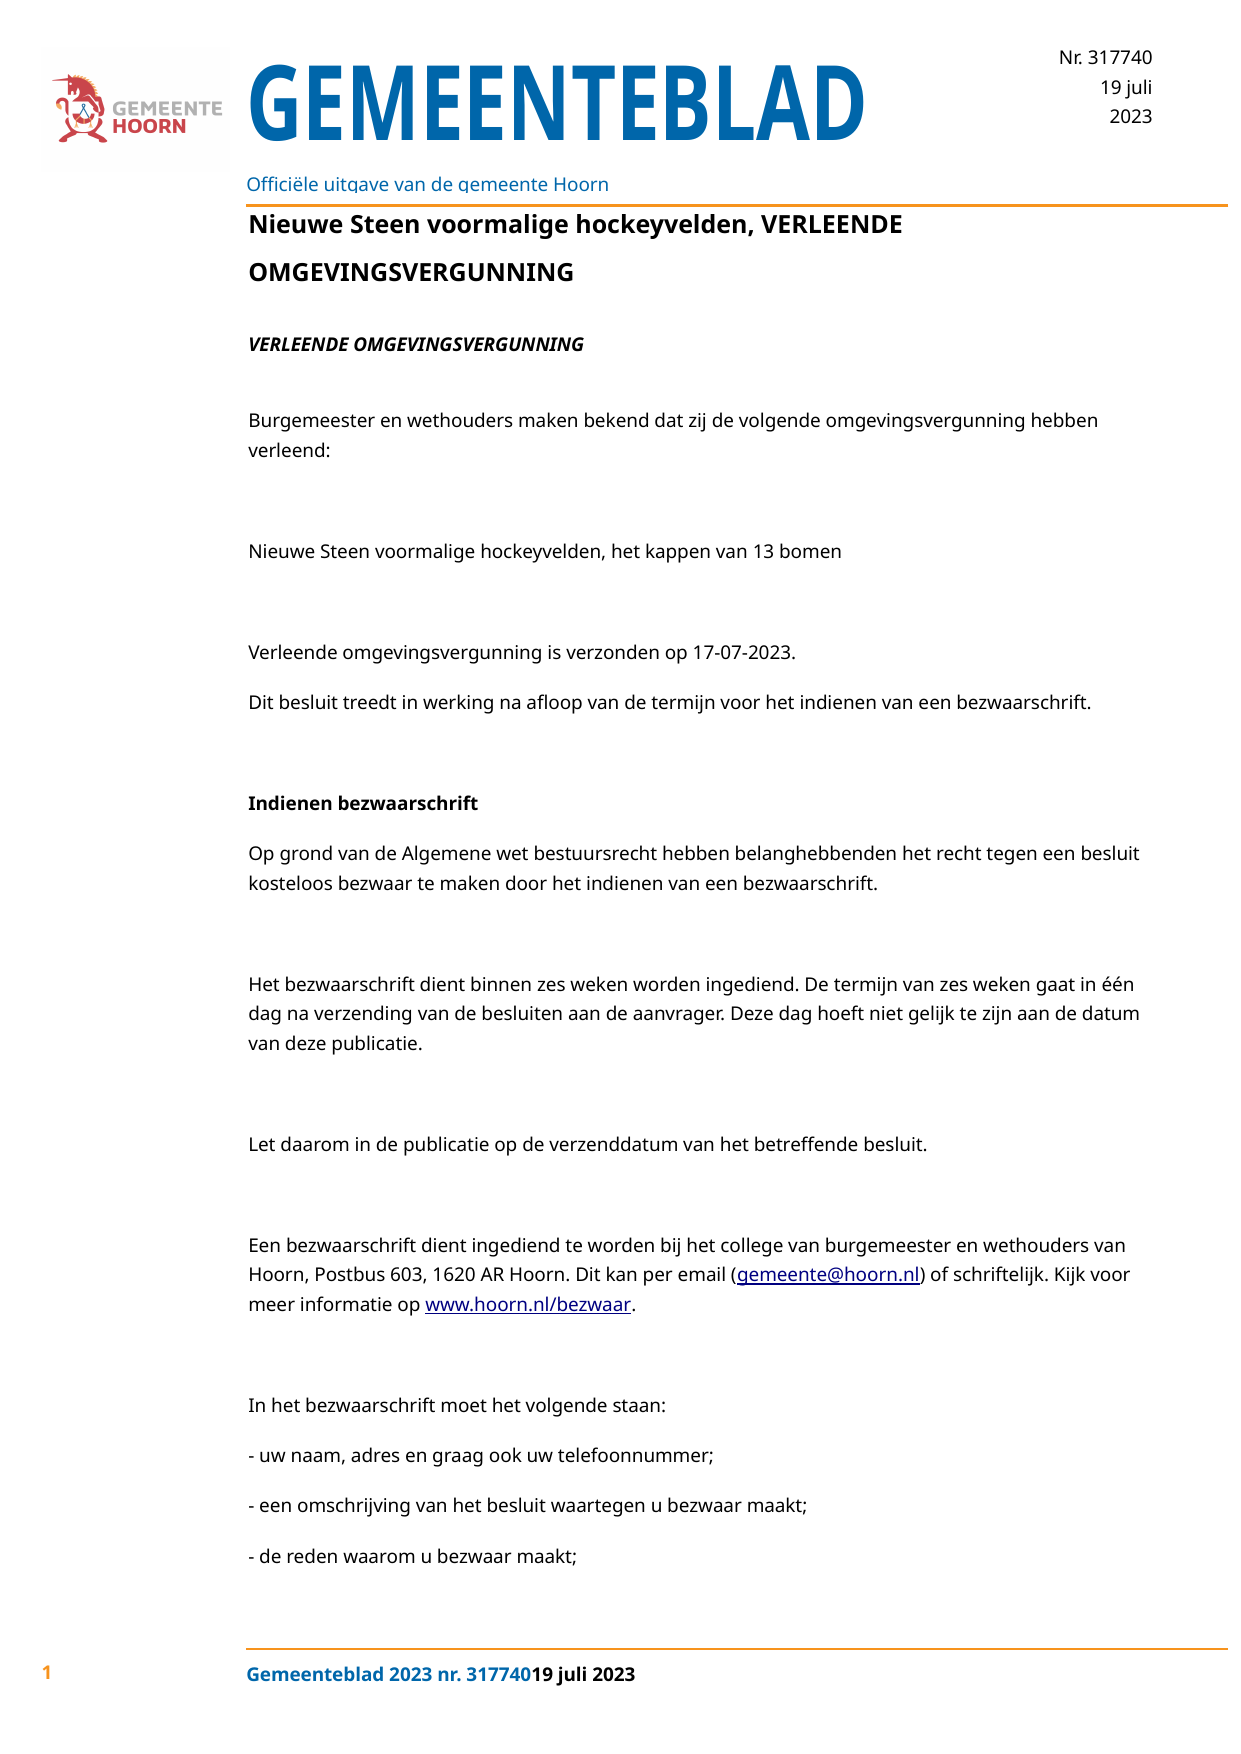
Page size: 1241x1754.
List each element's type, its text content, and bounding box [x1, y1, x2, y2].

text In het bezwaarschrift moet het volgende staan: [248, 1392, 1152, 1417]
text Dit besluit treedt in werking na afloop van de termijn voor het indienen van een bezwaarschrift. [248, 689, 1152, 715]
text Let daarom in de publicatie op de verzenddatum van het betreffende besluit. [248, 1131, 1152, 1157]
text VERLEENDE OMGEVINGSVERGUNNING [248, 331, 1152, 357]
text Indienen bezwaarschrift [248, 790, 1152, 816]
text Verleende omgevingsvergunning is verzonden op 17-07-2023. [248, 639, 1152, 664]
text - de reden waarom u bezwaar maakt; [248, 1543, 1152, 1569]
text - een omschrijving van het besluit waartegen u bezwaar maakt; [248, 1493, 1152, 1518]
text Nieuwe Steen voormalige hockeyvelden, VERLEENDE OMGEVINGSVERGUNNING [248, 207, 1152, 288]
picture [41, 47, 231, 172]
text Het bezwaarschrift dient binnen zes weken worden ingediend. De termijn van zes weken gaat in één dag na verzending van de besluiten aan de aanvrager. Deze dag hoeft niet gelijk te zijn aan de datum van deze publicatie. [248, 971, 1152, 1056]
text Burgemeester en wethouders maken bekend dat zij de volgende omgevingsvergunning hebben verleend: [248, 408, 1152, 463]
text Op grond van de Algemene wet bestuursrecht hebben belanghebbenden het recht tegen een besluit kosteloos bezwaar te maken door het indienen van een bezwaarschrift. [248, 841, 1152, 896]
text Nieuwe Steen voormalige hockeyvelden, het kappen van 13 bomen [248, 538, 1152, 564]
text - uw naam, adres en graag ook uw telefoonnummer; [248, 1442, 1152, 1468]
text Een bezwaarschrift dient ingediend te worden bij het college van burgemeester en wethouders van Hoorn, Postbus 603, 1620 AR Hoorn. Dit kan per email (gemeente@hoorn.nl) of schriftelijk. Kijk voor meer informatie op www.hoorn.nl/bezwaar. [248, 1232, 1152, 1317]
